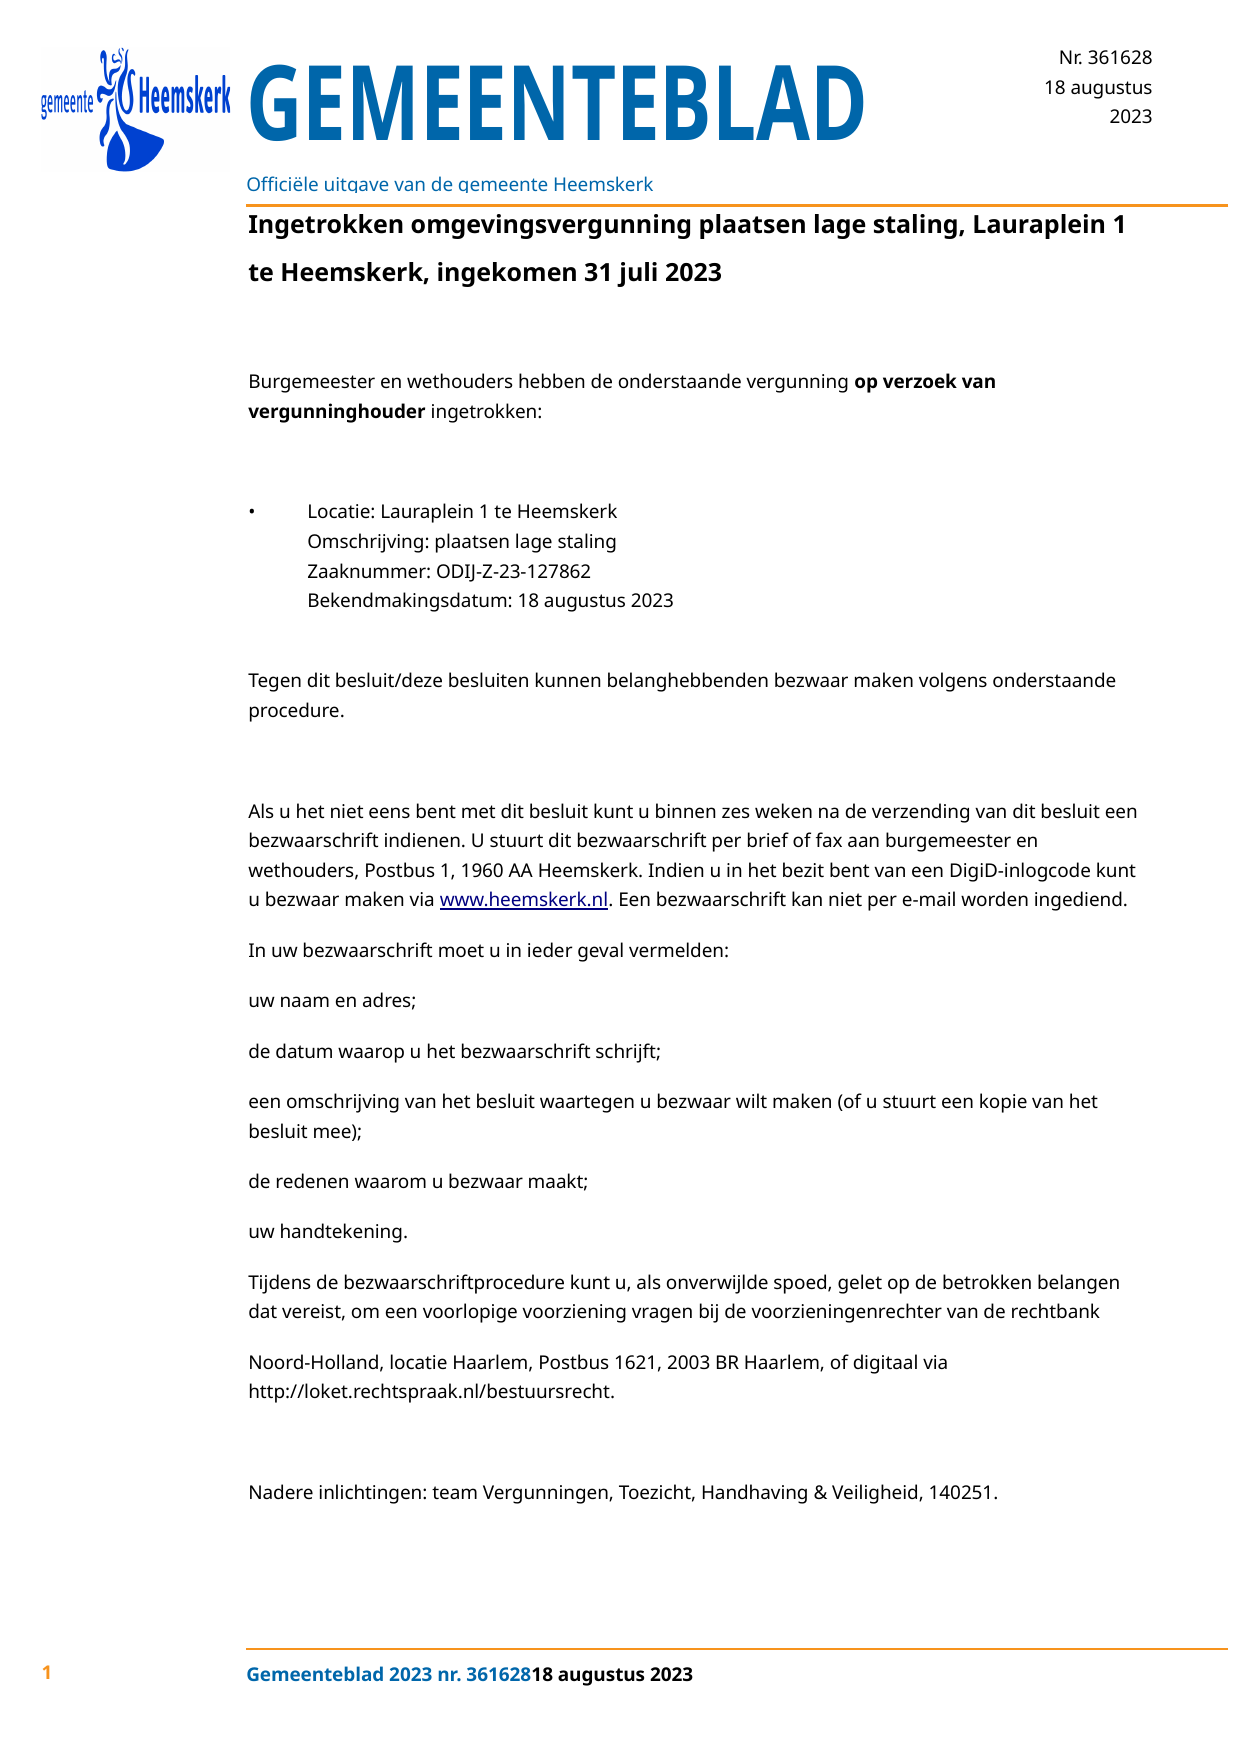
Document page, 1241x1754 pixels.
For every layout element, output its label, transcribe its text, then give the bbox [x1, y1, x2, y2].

text Tijdens de bezwaarschriftprocedure kunt u, als onverwijlde spoed, gelet op de betrokken belangen dat vereist, om een voorlopige voorziening vragen bij de voorzieningenrechter van de rechtbank [248, 1269, 1152, 1324]
text Nadere inlichtingen: team Vergunningen, Toezicht, Handhaving & Veiligheid, 140251. [248, 1479, 1152, 1505]
text Noord-Holland, locatie Haarlem, Postbus 1621, 2003 BR Haarlem, of digitaal via http://loket.rechtspraak.nl/bestuursrecht. [248, 1349, 1152, 1404]
text Tegen dit besluit/deze besluiten kunnen belanghebbenden bezwaar maken volgens onderstaande procedure. [248, 667, 1152, 723]
text In uw bezwaarschrift moet u in ieder geval vermelden: [248, 937, 1152, 963]
list Omschrijving: plaatsen lage staling [248, 528, 1152, 554]
text Ingetrokken omgevingsvergunning plaatsen lage staling, Lauraplein 1 te Heemskerk, ingekomen 31 juli 2023 [248, 207, 1152, 288]
picture [41, 47, 231, 172]
list Zaaknummer: ODIJ-Z-23-127862 [248, 558, 1152, 584]
text de redenen waarom u bezwaar maakt; [248, 1168, 1152, 1194]
text Als u het niet eens bent met dit besluit kunt u binnen zes weken na de verzending van dit besluit een bezwaarschrift indienen. U stuurt dit bezwaarschrift per brief of fax aan burgemeester en wethouders, Postbus 1, 1960 AA Heemskerk. Indien u in het bezit bent van een DigiD-inlogcode kunt u bezwaar maken via www.heemskerk.nl. Een bezwaarschrift kan niet per e-mail worden ingediend. [248, 798, 1152, 912]
text uw handtekening. [248, 1219, 1152, 1244]
list Locatie: Lauraplein 1 te Heemskerk [248, 499, 1152, 524]
text Burgemeester en wethouders hebben de onderstaande vergunning op verzoek van vergunninghouder ingetrokken: [248, 368, 1152, 424]
text uw naam en adres; [248, 987, 1152, 1013]
list Bekendmakingsdatum: 18 augustus 2023 [248, 587, 1152, 613]
text de datum waarop u het bezwaarschrift schrijft; [248, 1038, 1152, 1064]
text een omschrijving van het besluit waartegen u bezwaar wilt maken (of u stuurt een kopie van het besluit mee); [248, 1088, 1152, 1144]
